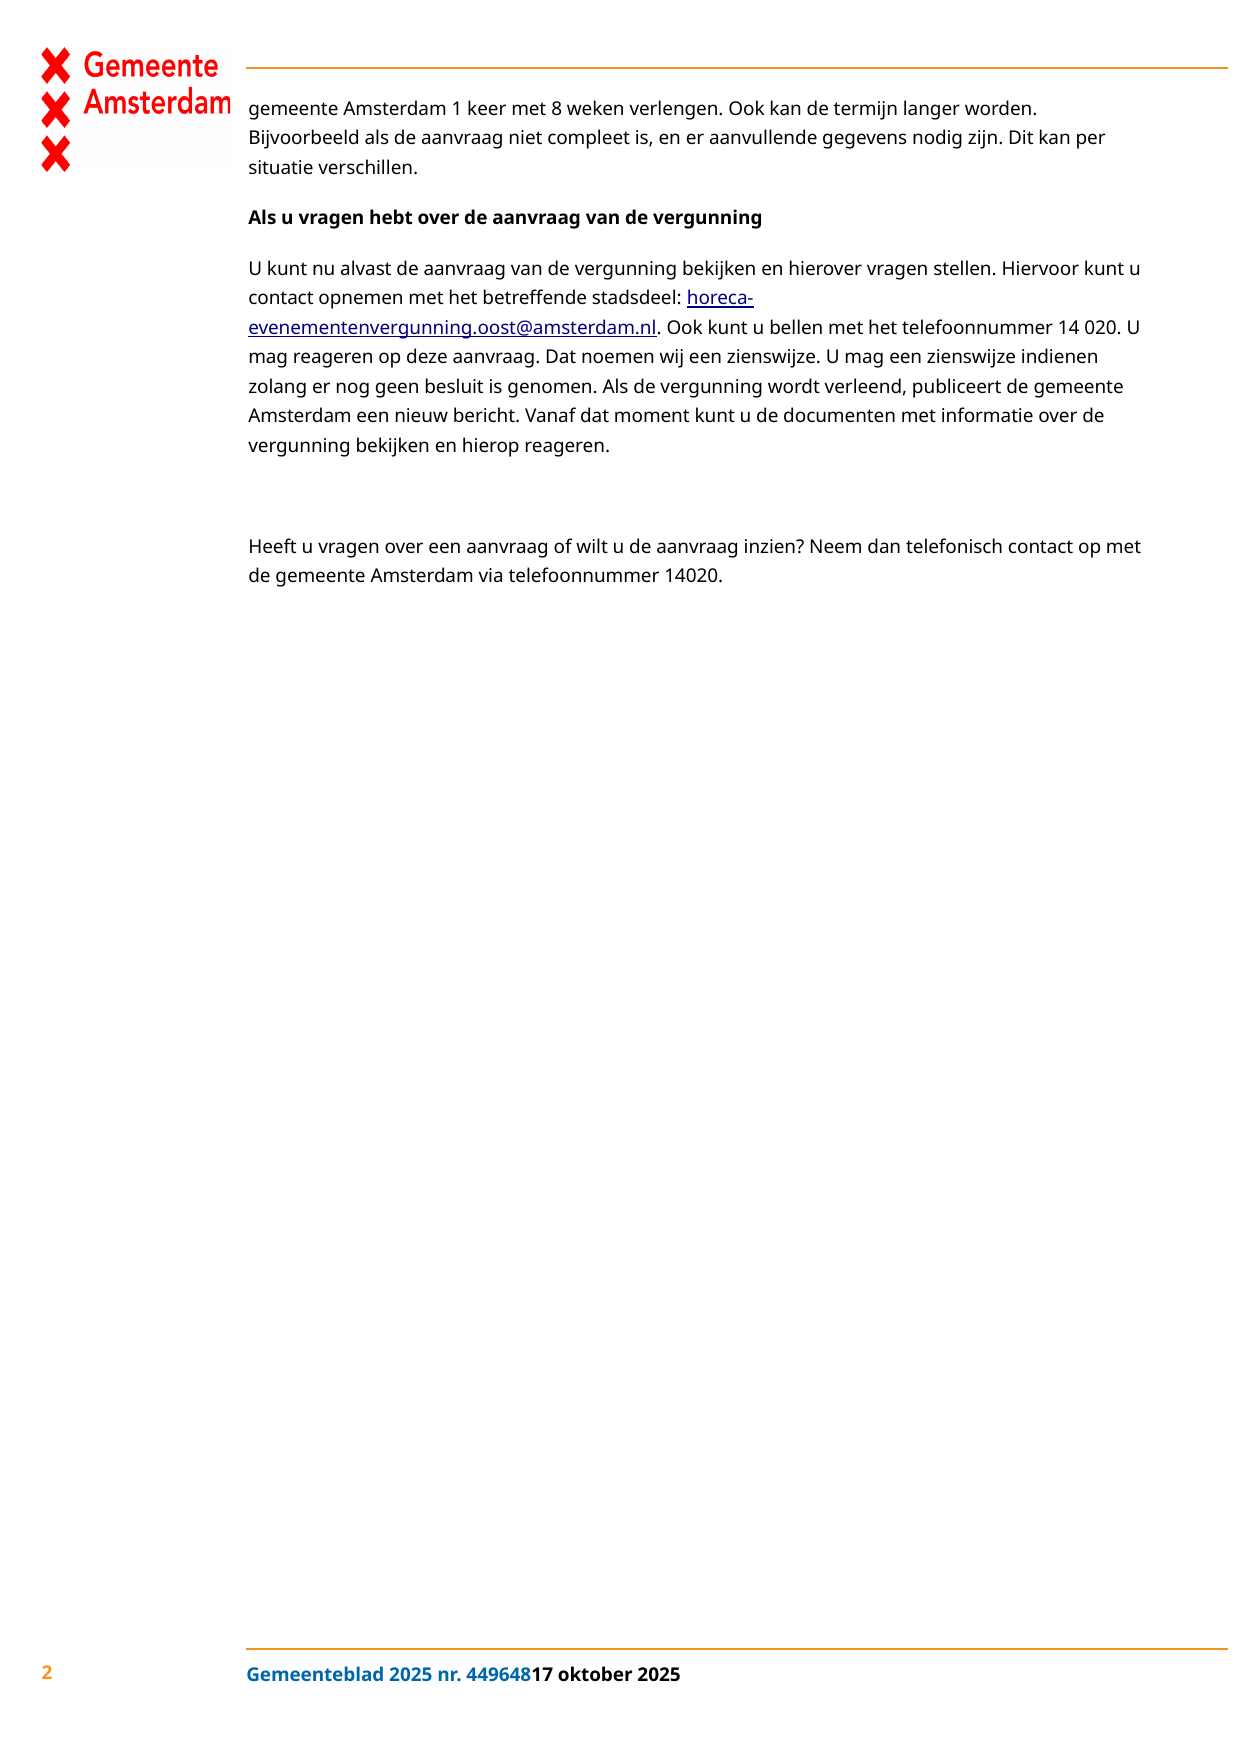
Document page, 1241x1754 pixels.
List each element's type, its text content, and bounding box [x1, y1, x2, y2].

text Als u vragen hebt over de aanvraag van de vergunning [248, 204, 1152, 230]
text Heeft u vragen over een aanvraag of wilt u de aanvraag inzien? Neem dan telefonisch contact op met de gemeente Amsterdam via telefoonnummer 14020. [248, 533, 1152, 588]
picture [41, 47, 231, 172]
text gemeente Amsterdam 1 keer met 8 weken verlengen. Ook kan de termijn langer worden. Bijvoorbeeld als de aanvraag niet compleet is, en er aanvullende gegevens nodig zijn. Dit kan per situatie verschillen. [248, 95, 1152, 180]
text U kunt nu alvast de aanvraag van de vergunning bekijken en hierover vragen stellen. Hiervoor kunt u contact opnemen met het betreffende stadsdeel: horeca-evenementenvergunning.oost@amsterdam.nl. Ook kunt u bellen met het telefoonnummer 14 020. U mag reageren op deze aanvraag. Dat noemen wij een zienswijze. U mag een zienswijze indienen zolang er nog geen besluit is genomen. Als de vergunning wordt verleend, publiceert de gemeente Amsterdam een nieuw bericht. Vanaf dat moment kunt u de documenten met informatie over de vergunning bekijken en hierop reageren. [248, 255, 1152, 458]
